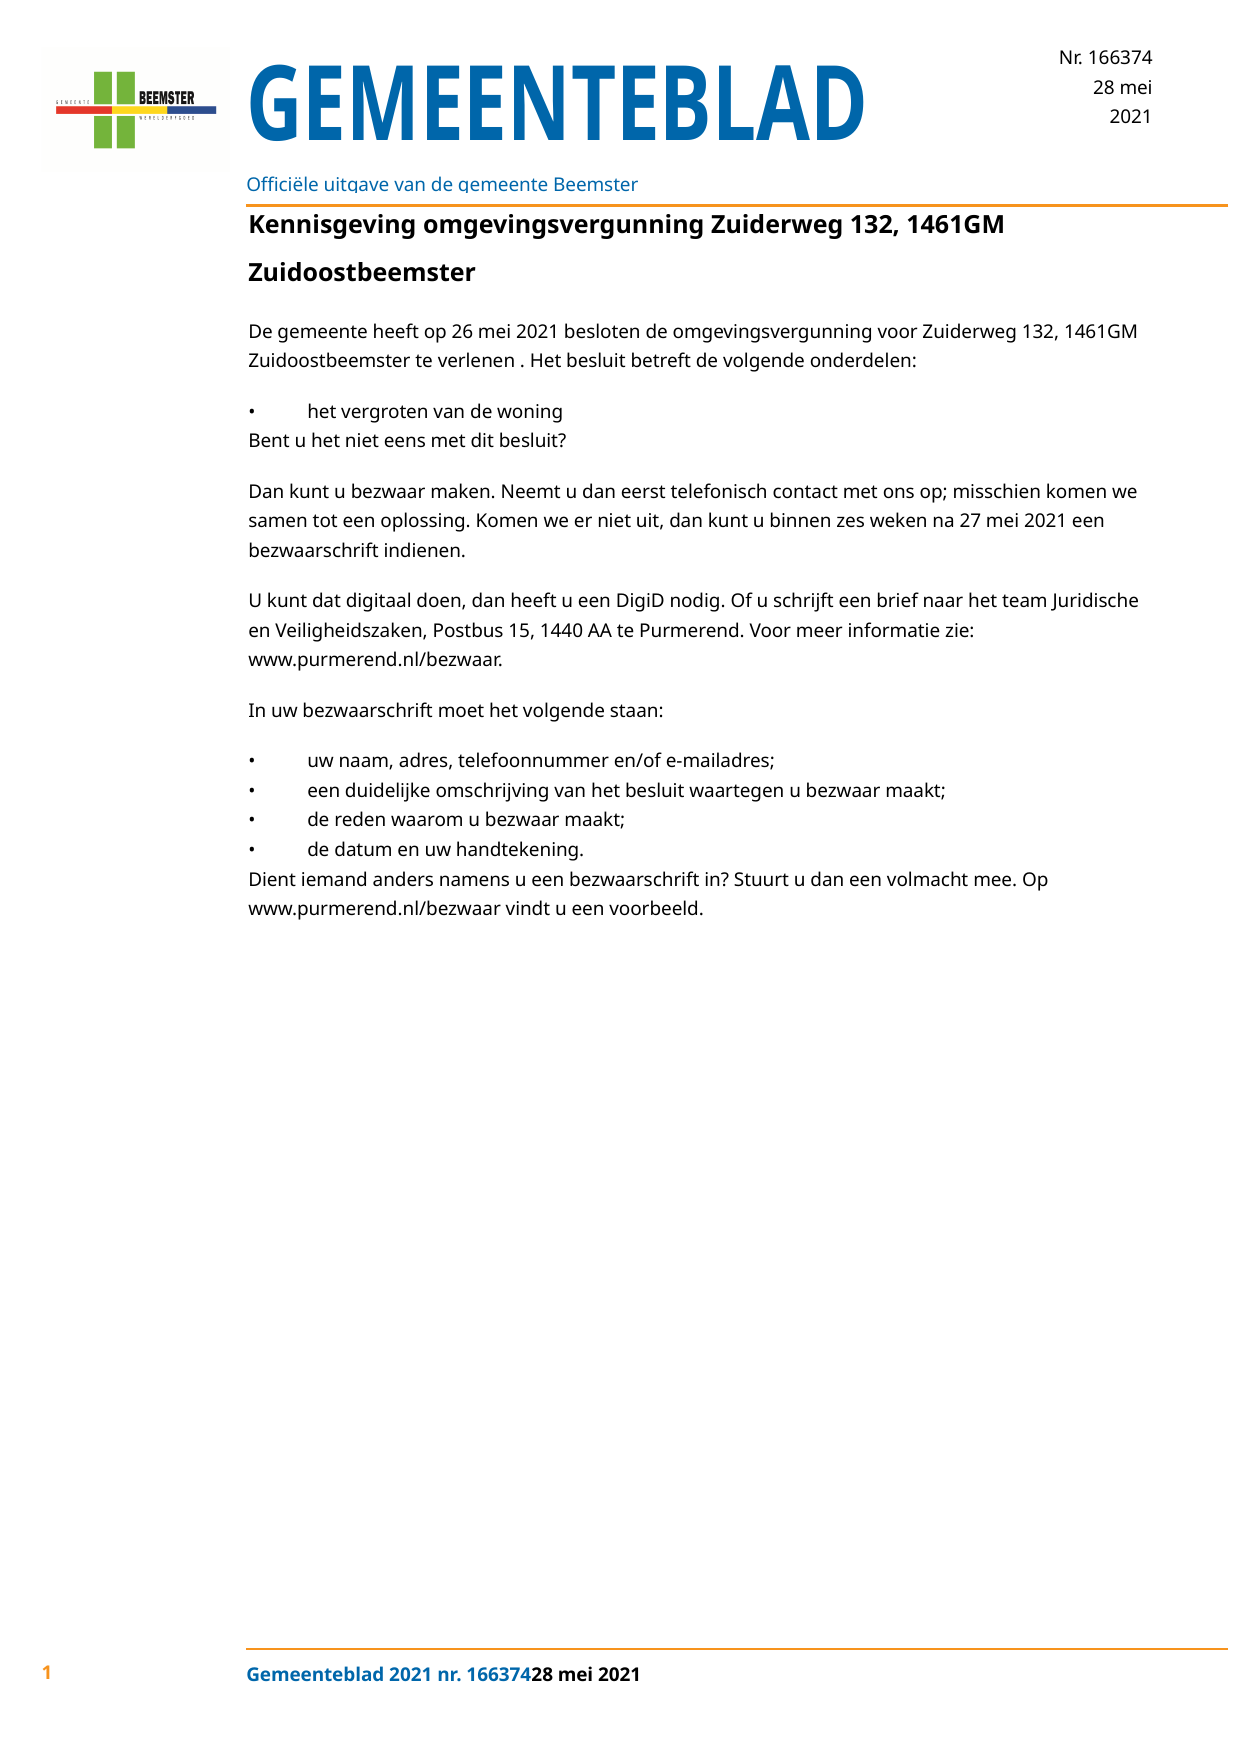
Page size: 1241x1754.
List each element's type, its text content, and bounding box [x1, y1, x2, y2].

list de datum en uw handtekening. [248, 836, 1152, 862]
text De gemeente heeft op 26 mei 2021 besloten de omgevingsvergunning voor Zuiderweg 132, 1461GM Zuidoostbeemster te verlenen . Het besluit betreft de volgende onderdelen: [248, 318, 1152, 373]
text Dient iemand anders namens u een bezwaarschrift in? Stuurt u dan een volmacht mee. Op www.purmerend.nl/bezwaar vindt u een voorbeeld. [248, 866, 1152, 921]
picture [41, 47, 231, 172]
list een duidelijke omschrijving van het besluit waartegen u bezwaar maakt; [248, 777, 1152, 803]
text Bent u het niet eens met dit besluit? [248, 427, 1152, 453]
text In uw bezwaarschrift moet het volgende staan: [248, 697, 1152, 723]
text Dan kunt u bezwaar maken. Neemt u dan eerst telefonisch contact met ons op; misschien komen we samen tot een oplossing. Komen we er niet uit, dan kunt u binnen zes weken na 27 mei 2021 een bezwaarschrift indienen. [248, 478, 1152, 563]
list uw naam, adres, telefoonnummer en/of e-mailadres; [248, 747, 1152, 773]
text Kennisgeving omgevingsvergunning Zuiderweg 132, 1461GM Zuidoostbeemster [248, 207, 1152, 288]
list de reden waarom u bezwaar maakt; [248, 807, 1152, 832]
text U kunt dat digitaal doen, dan heeft u een DigiD nodig. Of u schrijft een brief naar het team Juridische en Veiligheidszaken, Postbus 15, 1440 AA te Purmerend. Voor meer informatie zie: www.purmerend.nl/bezwaar. [248, 587, 1152, 672]
list het vergroten van de woning [248, 398, 1152, 424]
